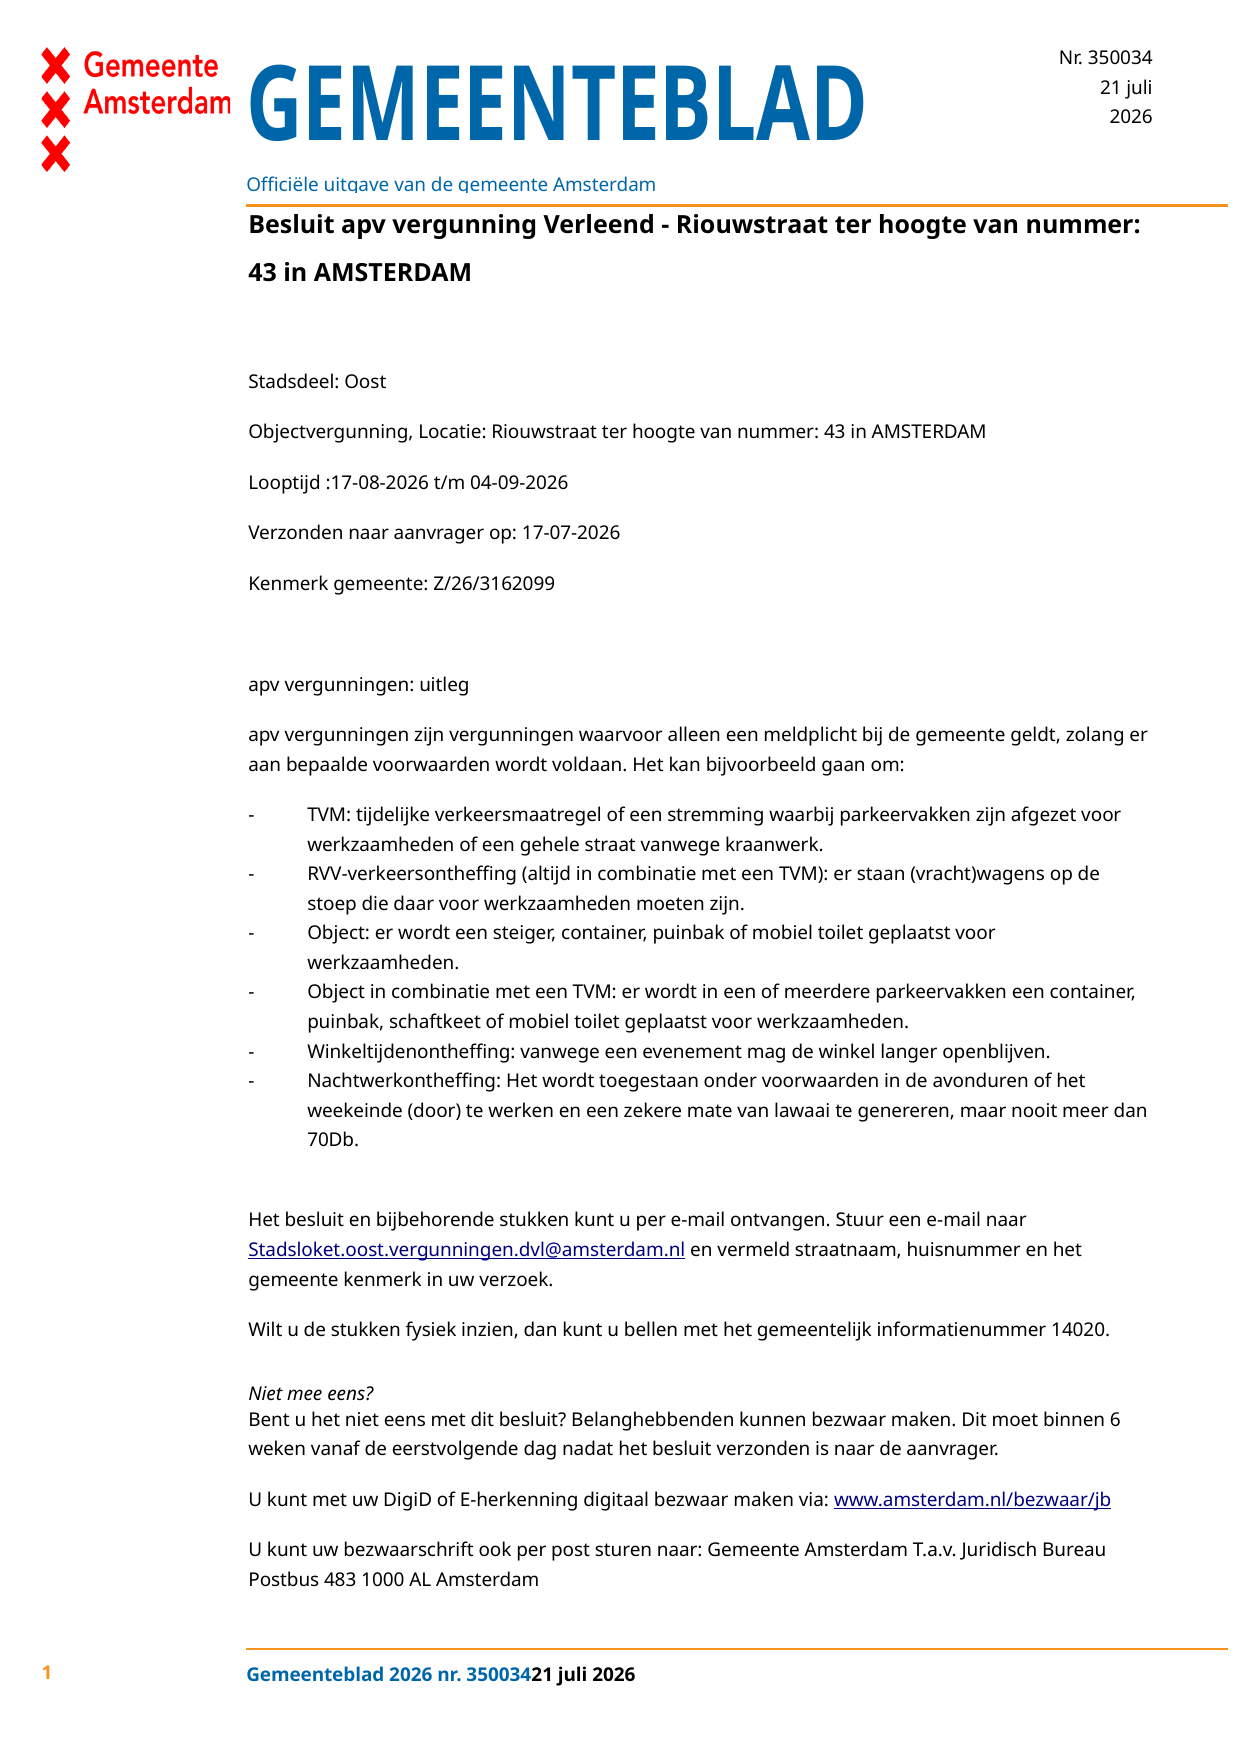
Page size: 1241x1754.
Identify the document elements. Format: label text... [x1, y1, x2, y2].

text Verzonden naar aanvrager op: 17-07-2026 [248, 519, 1152, 545]
text U kunt met uw DigiD of E-herkenning digitaal bezwaar maken via: www.amsterdam.nl/bezwaar/jb [248, 1486, 1152, 1512]
text Objectvergunning, Locatie: Riouwstraat ter hoogte van nummer: 43 in AMSTERDAM [248, 419, 1152, 444]
text Stadsdeel: Oost [248, 368, 1152, 394]
text apv vergunningen zijn vergunningen waarvoor alleen een meldplicht bij de gemeente geldt, zolang er aan bepaalde voorwaarden wordt voldaan. Het kan bijvoorbeeld gaan om: [248, 721, 1152, 777]
text Kenmerk gemeente: Z/26/3162099 [248, 570, 1152, 596]
text Wilt u de stukken fysiek inzien, dan kunt u bellen met het gemeentelijk informatienummer 14020. [248, 1316, 1152, 1342]
text Bent u het niet eens met dit besluit? Belanghebbenden kunnen bezwaar maken. Dit moet binnen 6 weken vanaf de eerstvolgende dag nadat het besluit verzonden is naar de aanvrager. [248, 1406, 1152, 1461]
list RVV-verkeersontheffing (altijd in combinatie met een TVM): er staan (vracht)wagens op de stoep die daar voor werkzaamheden moeten zijn. [248, 860, 1152, 916]
text Besluit apv vergunning Verleend - Riouwstraat ter hoogte van nummer: 43 in AMSTERDAM [248, 207, 1152, 288]
text U kunt uw bezwaarschrift ook per post sturen naar: Gemeente Amsterdam T.a.v. Juridisch Bureau Postbus 483 1000 AL Amsterdam [248, 1536, 1152, 1592]
list Object in combinatie met een TVM: er wordt in een of meerdere parkeervakken een container, puinbak, schaftkeet of mobiel toilet geplaatst voor werkzaamheden. [248, 979, 1152, 1034]
text Het besluit en bijbehorende stukken kunt u per e-mail ontvangen. Stuur een e-mail naar Stadsloket.oost.vergunningen.dvl@amsterdam.nl en vermeld straatnaam, huisnummer en het gemeente kenmerk in uw verzoek. [248, 1207, 1152, 1292]
picture [41, 47, 231, 172]
list Winkeltijdenontheffing: vanwege een evenement mag de winkel langer openblijven. [248, 1038, 1152, 1064]
list TVM: tijdelijke verkeersmaatregel of een stremming waarbij parkeervakken zijn afgezet voor werkzaamheden of een gehele straat vanwege kraanwerk. [248, 801, 1152, 857]
list Object: er wordt een steiger, container, puinbak of mobiel toilet geplaatst voor werkzaamheden. [248, 919, 1152, 975]
text apv vergunningen: uitleg [248, 671, 1152, 697]
text Looptijd :17-08-2026 t/m 04-09-2026 [248, 469, 1152, 495]
text Niet mee eens? [248, 1380, 1152, 1406]
list Nachtwerkontheffing: Het wordt toegestaan onder voorwaarden in de avonduren of het weekeinde (door) te werken en een zekere mate van lawaai te genereren, maar nooit meer dan 70Db. [248, 1067, 1152, 1152]
